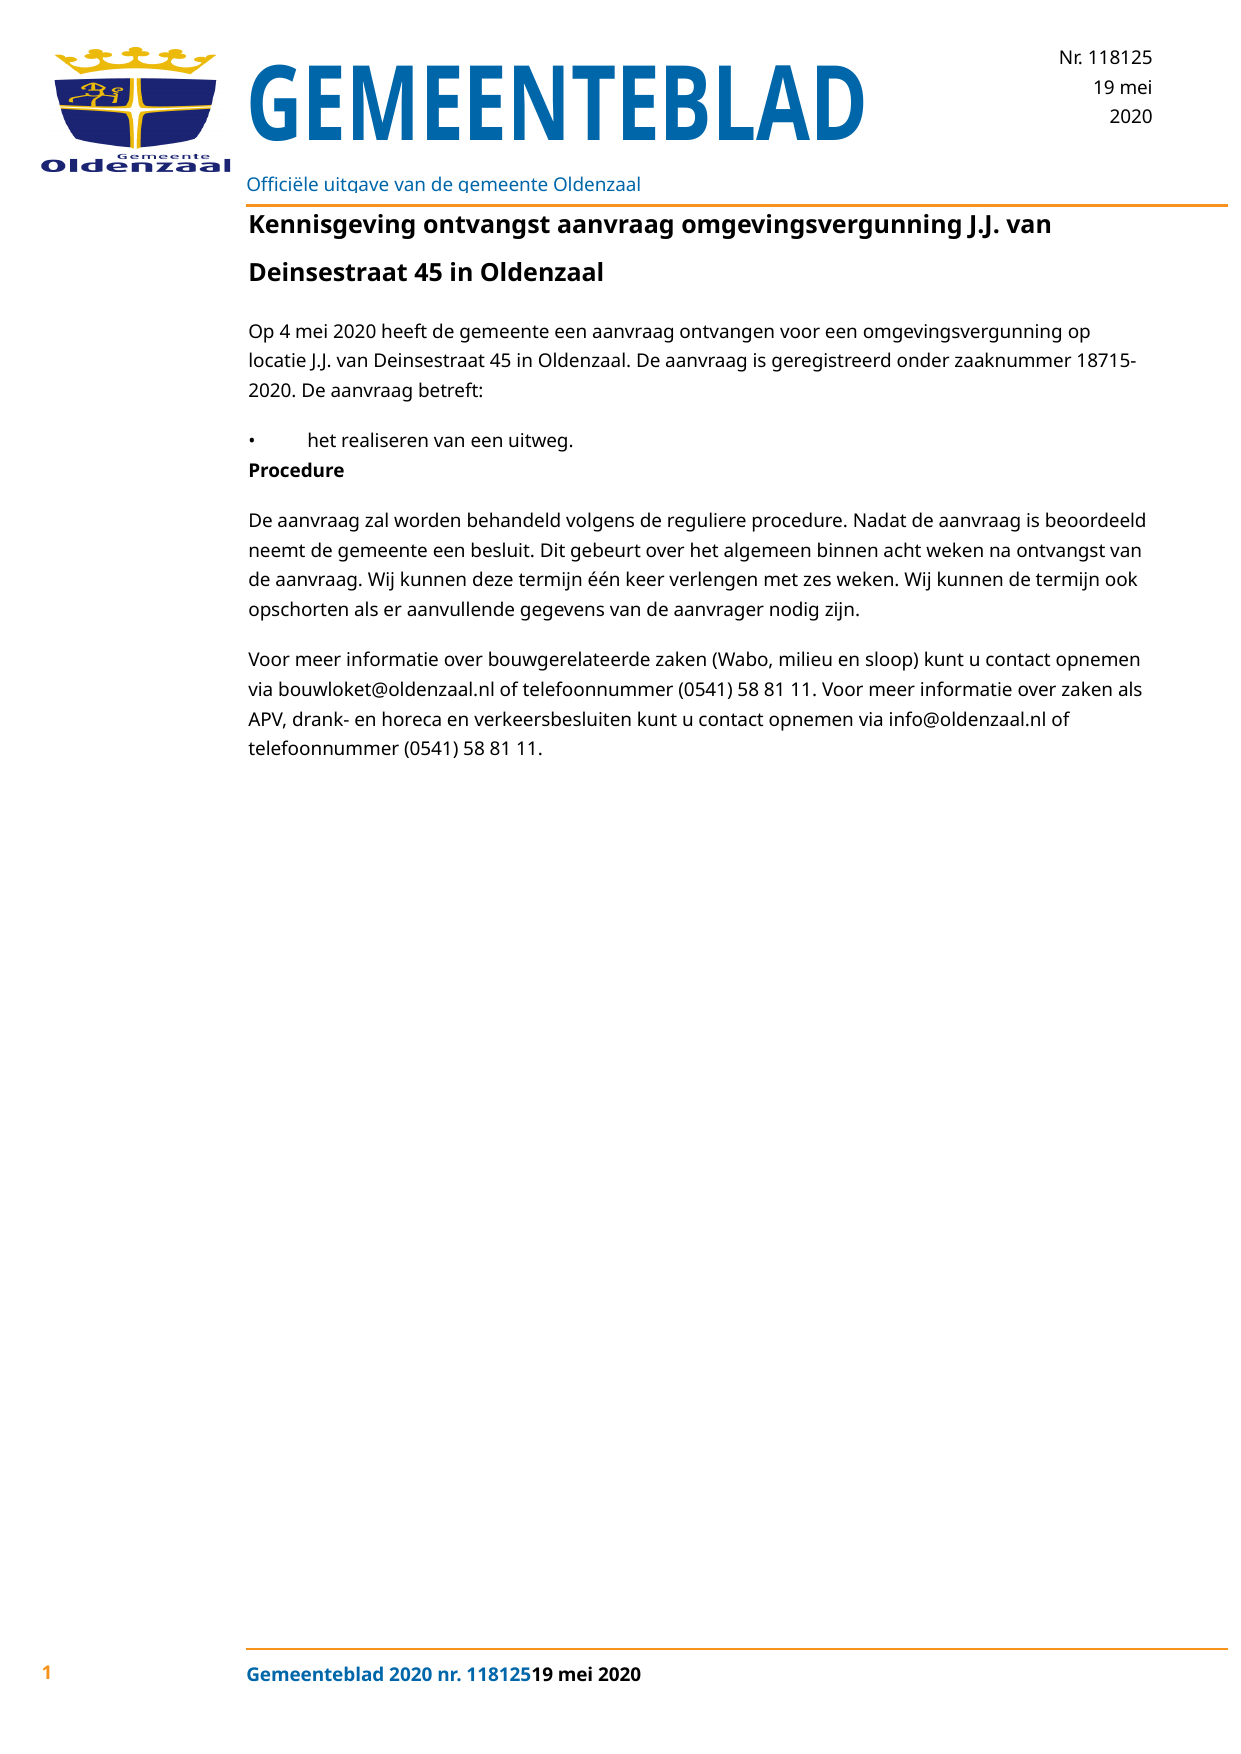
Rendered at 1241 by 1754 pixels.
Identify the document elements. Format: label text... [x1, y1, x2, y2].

picture [41, 47, 231, 172]
text Voor meer informatie over bouwgerelateerde zaken (Wabo, milieu en sloop) kunt u contact opnemen via bouwloket@oldenzaal.nl of telefoonnummer (0541) 58 81 11. Voor meer informatie over zaken als APV, drank- en horeca en verkeersbesluiten kunt u contact opnemen via info@oldenzaal.nl of telefoonnummer (0541) 58 81 11. [248, 647, 1152, 761]
text Kennisgeving ontvangst aanvraag omgevingsvergunning J.J. van Deinsestraat 45 in Oldenzaal [248, 207, 1152, 288]
text De aanvraag zal worden behandeld volgens de reguliere procedure. Nadat de aanvraag is beoordeeld neemt de gemeente een besluit. Dit gebeurt over het algemeen binnen acht weken na ontvangst van de aanvraag. Wij kunnen deze termijn één keer verlengen met zes weken. Wij kunnen de termijn ook opschorten als er aanvullende gegevens van de aanvrager nodig zijn. [248, 507, 1152, 622]
text Op 4 mei 2020 heeft de gemeente een aanvraag ontvangen voor een omgevingsvergunning op locatie J.J. van Deinsestraat 45 in Oldenzaal. De aanvraag is geregistreerd onder zaaknummer 18715-2020. De aanvraag betreft: [248, 318, 1152, 403]
list het realiseren van een uitweg. [248, 427, 1152, 453]
text Procedure [248, 457, 1152, 483]
